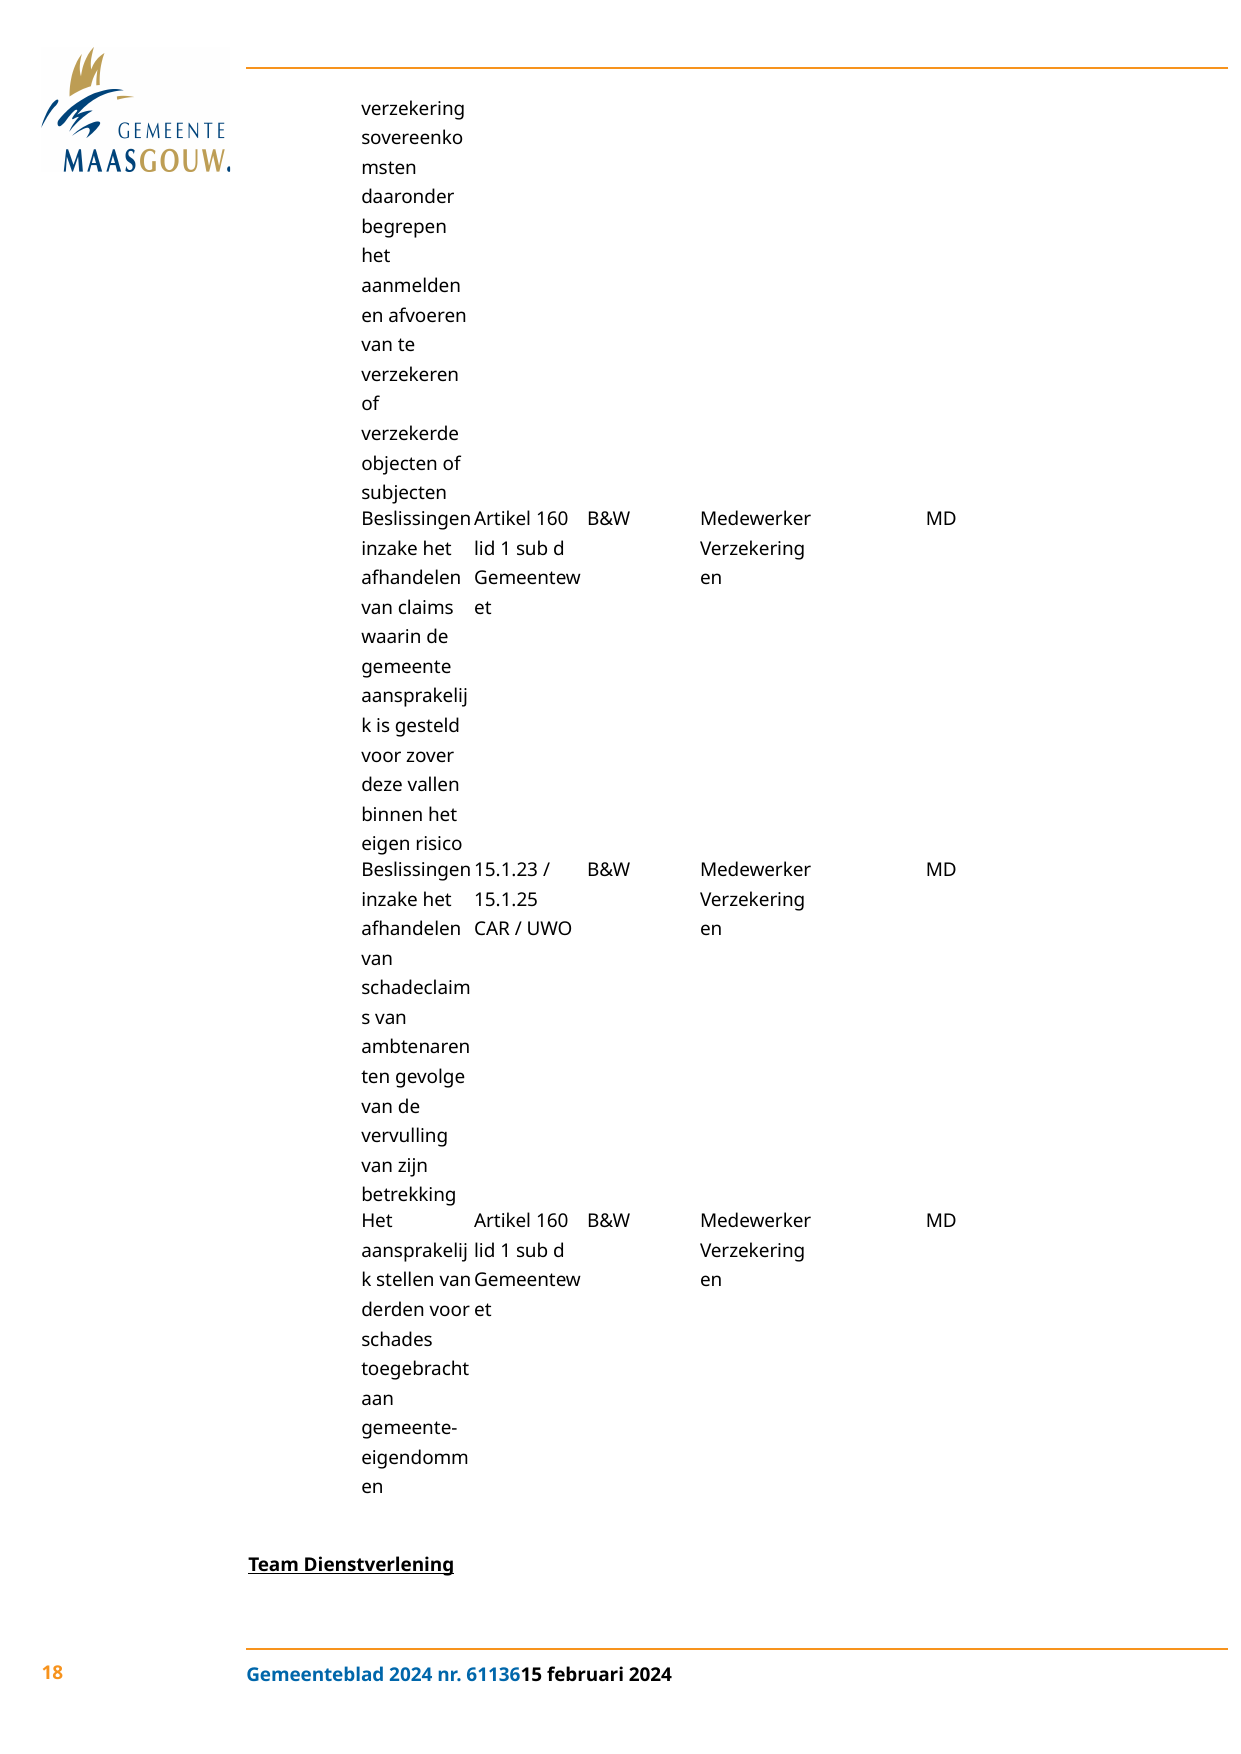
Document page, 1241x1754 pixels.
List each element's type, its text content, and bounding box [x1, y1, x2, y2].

table_cell MD [926, 505, 1038, 856]
table_cell [926, 1551, 1038, 1577]
table_cell [813, 505, 926, 856]
table_cell [587, 1525, 700, 1551]
table_cell Medewerker Verzekeringen [700, 505, 813, 856]
table_cell [700, 1499, 813, 1525]
table_cell Het aansprakelijk stellen van derden voor schades toegebracht aan gemeente-eigendommen [361, 1208, 474, 1499]
table_cell [474, 1577, 587, 1602]
table_cell [361, 1577, 474, 1602]
table_cell [248, 1577, 361, 1602]
table_cell Team Dienstverlening [248, 1551, 474, 1577]
table_cell B&W [587, 505, 700, 856]
table_cell Artikel 160 lid 1 sub d Gemeentewet [474, 1208, 587, 1499]
table_cell [1039, 1499, 1152, 1525]
table_cell MD [926, 1208, 1038, 1499]
table_cell [813, 1208, 926, 1499]
table_cell Medewerker Verzekeringen [700, 856, 813, 1207]
table_cell MD [926, 856, 1038, 1207]
table_cell [700, 1525, 813, 1551]
table_cell [700, 95, 813, 505]
table_cell [813, 1525, 926, 1551]
table_cell [700, 1551, 813, 1577]
table_cell [1039, 856, 1152, 1207]
table_cell [813, 1551, 926, 1577]
table_cell [926, 1577, 1038, 1602]
table_cell [813, 856, 926, 1207]
table_cell [248, 1499, 361, 1525]
table_cell [587, 1551, 700, 1577]
table_cell [587, 1577, 700, 1602]
table_cell [248, 95, 361, 505]
table_cell [1039, 1525, 1152, 1551]
table_cell [474, 1551, 587, 1577]
table_cell [926, 1525, 1038, 1551]
table_cell [361, 1499, 474, 1525]
table_cell [1039, 1208, 1152, 1499]
table_cell [587, 1499, 700, 1525]
table_cell [474, 95, 587, 505]
table_cell [248, 505, 361, 856]
table_cell [474, 1525, 587, 1551]
table_cell B&W [587, 1208, 700, 1499]
table_cell Beslissingen inzake het afhandelen van schadeclaims van ambtenaren ten gevolge van de vervulling van zijn betrekking [361, 856, 474, 1207]
table_cell [248, 856, 361, 1207]
table_cell Artikel 160 lid 1 sub d Gemeentewet [474, 505, 587, 856]
table_cell [1039, 505, 1152, 856]
table_cell [926, 95, 1038, 505]
table_cell [700, 1577, 813, 1602]
table_cell [248, 1525, 361, 1551]
table_cell 15.1.23 / 15.1.25 CAR / UWO [474, 856, 587, 1207]
table_cell [248, 1208, 361, 1499]
picture [41, 47, 231, 172]
table_cell [926, 1499, 1038, 1525]
table_cell [587, 95, 700, 505]
table_cell [1039, 1551, 1152, 1577]
table_cell [813, 1577, 926, 1602]
table_cell [361, 1525, 474, 1551]
table_cell Medewerker Verzekeringen [700, 1208, 813, 1499]
table_cell [474, 1499, 587, 1525]
table_cell Beslissingen inzake het afhandelen van claims waarin de gemeente aansprakelijk is gesteld voor zover deze vallen binnen het eigen risico [361, 505, 474, 856]
table_cell [813, 95, 926, 505]
table_cell verzekeringsovereenkomsten daaronder begrepen het aanmelden en afvoeren van te verzekeren of verzekerde objecten of subjecten [361, 95, 474, 505]
table_cell B&W [587, 856, 700, 1207]
table_cell [813, 1499, 926, 1525]
table_cell [1039, 1577, 1152, 1602]
table_cell [1039, 95, 1152, 505]
